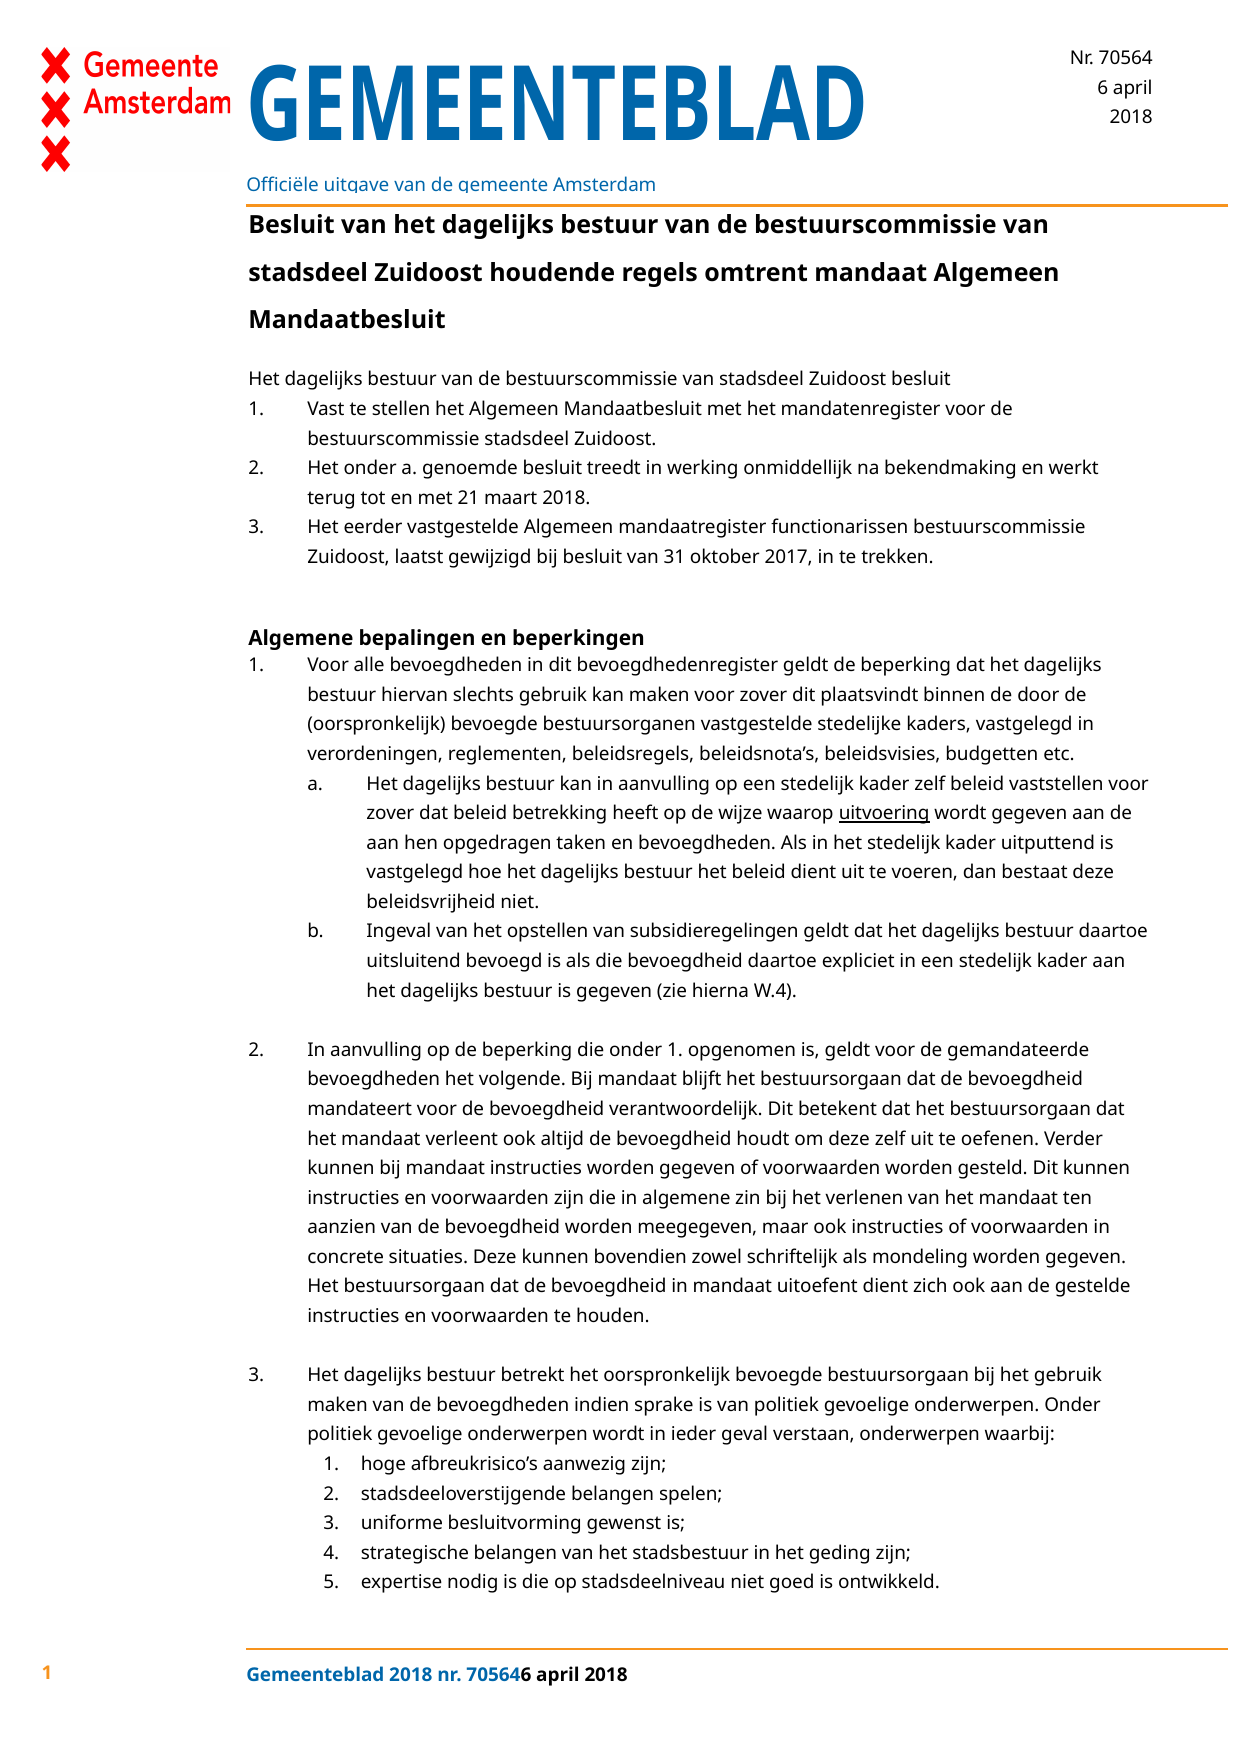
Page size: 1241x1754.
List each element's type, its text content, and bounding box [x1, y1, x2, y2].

text Besluit van het dagelijks bestuur van de bestuurscommissie van stadsdeel Zuidoost houdende regels omtrent mandaat Algemeen Mandaatbesluit [248, 207, 1152, 336]
list Het dagelijks bestuur kan in aanvulling op een stedelijk kader zelf beleid vaststellen voor zover dat beleid betrekking heeft op de wijze waarop uitvoering wordt gegeven aan de aan hen opgedragen taken en bevoegdheden. Als in het stedelijk kader uitputtend is vastgelegd hoe het dagelijks bestuur het beleid dient uit te voeren, dan bestaat deze beleidsvrijheid niet. [307, 770, 1152, 914]
list Het onder a. genoemde besluit treedt in werking onmiddellijk na bekendmaking en werkt terug tot en met 21 maart 2018. [248, 454, 1152, 509]
list strategische belangen van het stadsbestuur in het geding zijn; [323, 1539, 1152, 1565]
list Ingeval van het opstellen van subsidieregelingen geldt dat het dagelijks bestuur daartoe uitsluitend bevoegd is als die bevoegdheid daartoe expliciet in een stedelijk kader aan het dagelijks bestuur is gegeven (zie hierna W.4). [307, 918, 1152, 1003]
list uniforme besluitvorming gewenst is; [323, 1509, 1152, 1535]
list expertise nodig is die op stadsdeelniveau niet goed is ontwikkeld. [323, 1568, 1152, 1594]
list In aanvulling op de beperking die onder 1. opgenomen is, geldt voor de gemandateerde bevoegdheden het volgende. Bij mandaat blijft het bestuursorgaan dat de bevoegdheid mandateert voor de bevoegdheid verantwoordelijk. Dit betekent dat het bestuursorgaan dat het mandaat verleent ook altijd de bevoegdheid houdt om deze zelf uit te oefenen. Verder kunnen bij mandaat instructies worden gegeven of voorwaarden worden gesteld. Dit kunnen instructies en voorwaarden zijn die in algemene zin bij het verlenen van het mandaat ten aanzien van de bevoegdheid worden meegegeven, maar ook instructies of voorwaarden in concrete situaties. Deze kunnen bovendien zowel schriftelijk als mondeling worden gegeven. Het bestuursorgaan dat de bevoegdheid in mandaat uitoefent dient zich ook aan de gestelde instructies en voorwaarden te houden. [248, 1036, 1152, 1328]
list stadsdeeloverstijgende belangen spelen; [323, 1480, 1152, 1506]
list Het eerder vastgestelde Algemeen mandaatregister functionarissen bestuurscommissie Zuidoost, laatst gewijzigd bij besluit van 31 oktober 2017, in te trekken. [248, 513, 1152, 569]
list Voor alle bevoegdheden in dit bevoegdhedenregister geldt de beperking dat het dagelijks bestuur hiervan slechts gebruik kan maken voor zover dit plaatsvindt binnen de door de (oorspronkelijk) bevoegde bestuursorganen vastgestelde stedelijke kaders, vastgelegd in verordeningen, reglementen, beleidsregels, beleidsnota’s, beleidsvisies, budgetten etc. [248, 651, 1152, 766]
text Het dagelijks bestuur van de bestuurscommissie van stadsdeel Zuidoost besluit [248, 366, 1152, 391]
picture [41, 47, 231, 172]
list Het dagelijks bestuur betrekt het oorspronkelijk bevoegde bestuursorgaan bij het gebruik maken van de bevoegdheden indien sprake is van politiek gevoelige onderwerpen. Onder politiek gevoelige onderwerpen wordt in ieder geval verstaan, onderwerpen waarbij: [248, 1361, 1152, 1446]
list hoge afbreukrisico’s aanwezig zijn; [323, 1450, 1152, 1476]
text Algemene bepalingen en beperkingen [248, 623, 1152, 651]
list Vast te stellen het Algemeen Mandaatbesluit met het mandatenregister voor de bestuurscommissie stadsdeel Zuidoost. [248, 395, 1152, 450]
